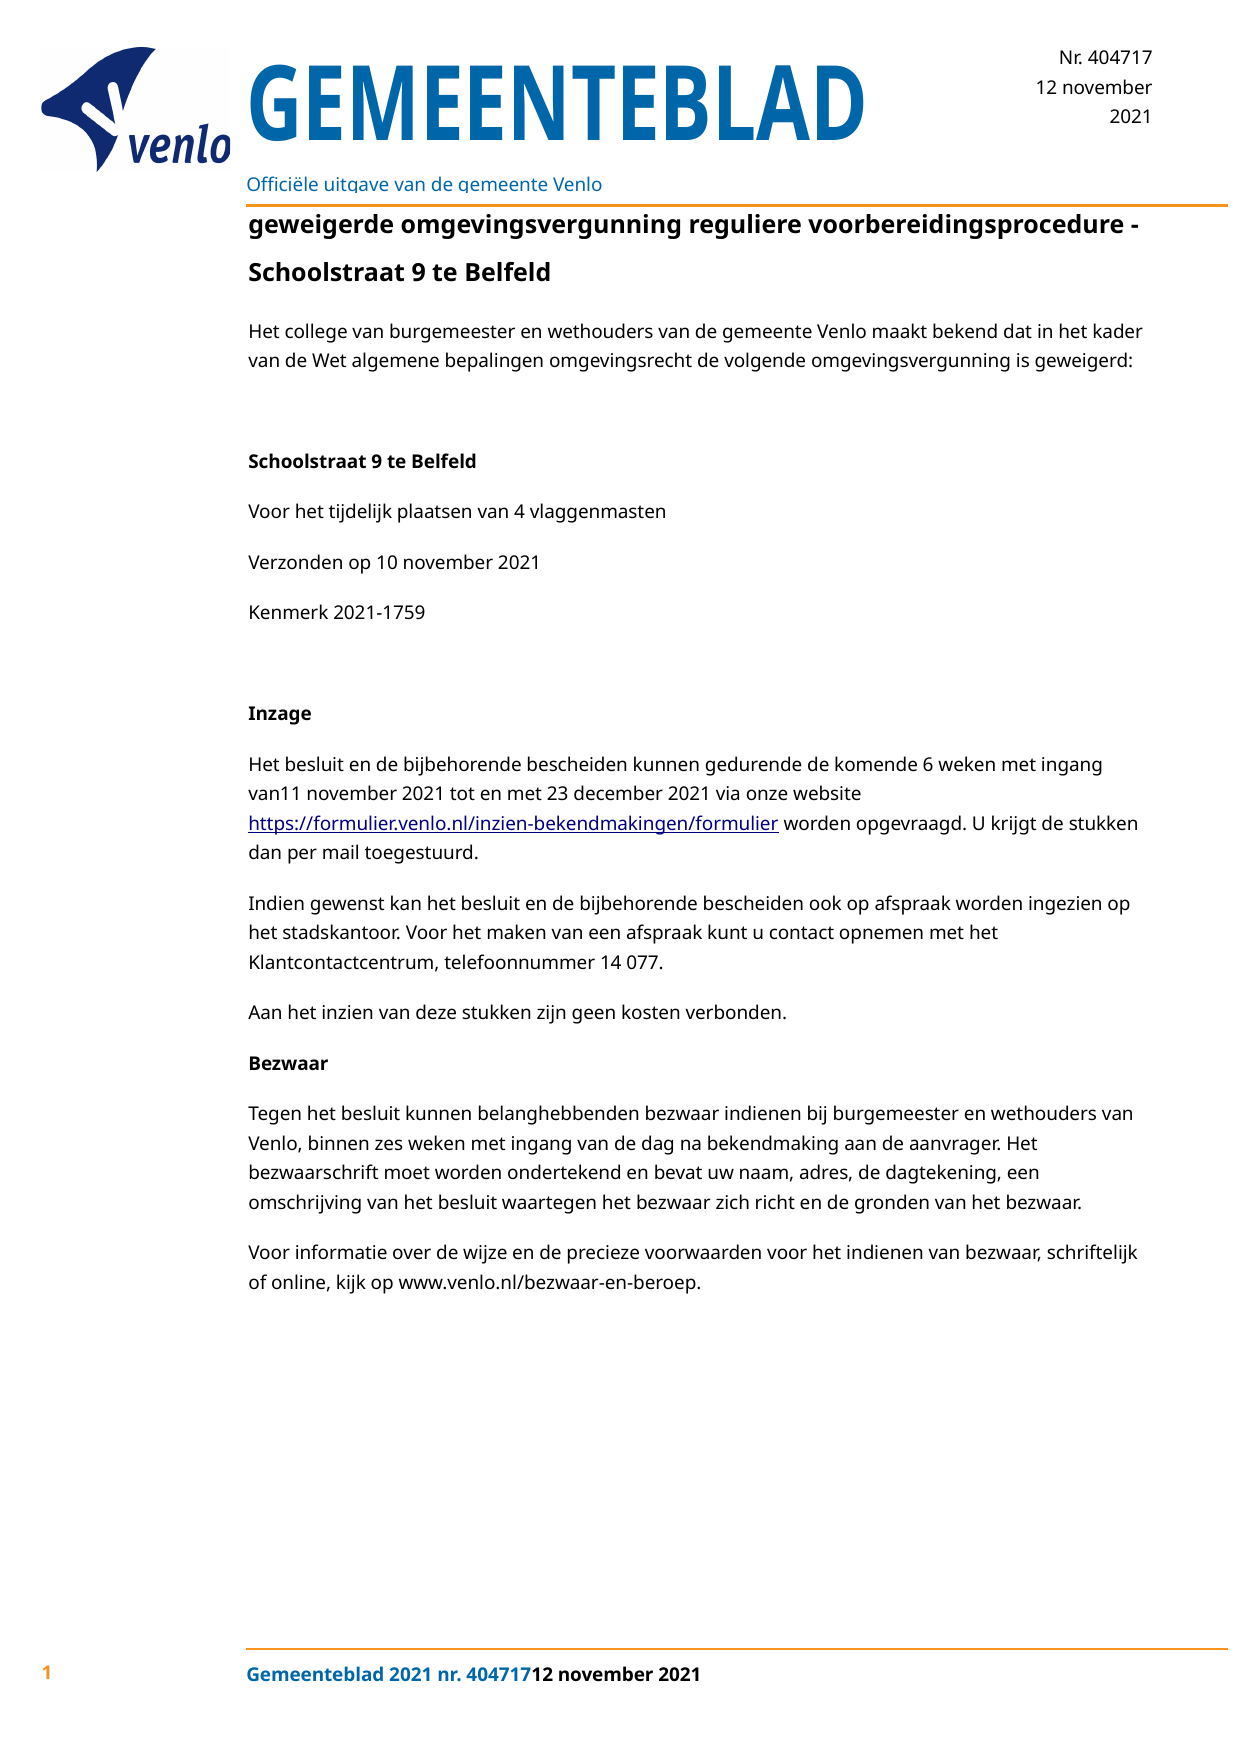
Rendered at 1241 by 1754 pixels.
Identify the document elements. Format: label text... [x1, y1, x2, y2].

picture [41, 47, 231, 172]
text Verzonden op 10 november 2021 [248, 549, 1152, 575]
text Het besluit en de bijbehorende bescheiden kunnen gedurende de komende 6 weken met ingang van11 november 2021 tot en met 23 december 2021 via onze website https://formulier.venlo.nl/inzien-bekendmakingen/formulier worden opgevraagd. U krijgt de stukken dan per mail toegestuurd. [248, 751, 1152, 865]
text Kenmerk 2021-1759 [248, 599, 1152, 625]
text geweigerde omgevingsvergunning reguliere voorbereidingsprocedure - Schoolstraat 9 te Belfeld [248, 207, 1152, 288]
text Indien gewenst kan het besluit en de bijbehorende bescheiden ook op afspraak worden ingezien op het stadskantoor. Voor het maken van een afspraak kunt u contact opnemen met het Klantcontactcentrum, telefoonnummer 14 077. [248, 890, 1152, 975]
text Bezwaar [248, 1050, 1152, 1076]
text Inzage [248, 700, 1152, 726]
text Het college van burgemeester en wethouders van de gemeente Venlo maakt bekend dat in het kader van de Wet algemene bepalingen omgevingsrecht de volgende omgevingsvergunning is geweigerd: [248, 318, 1152, 373]
text Tegen het besluit kunnen belanghebbenden bezwaar indienen bij burgemeester en wethouders van Venlo, binnen zes weken met ingang van de dag na bekendmaking aan de aanvrager. Het bezwaarschrift moet worden ondertekend en bevat uw naam, adres, de dagtekening, een omschrijving van het besluit waartegen het bezwaar zich richt en de gronden van het bezwaar. [248, 1100, 1152, 1215]
text Voor het tijdelijk plaatsen van 4 vlaggenmasten [248, 499, 1152, 524]
text Aan het inzien van deze stukken zijn geen kosten verbonden. [248, 999, 1152, 1025]
text Schoolstraat 9 te Belfeld [248, 448, 1152, 474]
text Voor informatie over de wijze en de precieze voorwaarden voor het indienen van bezwaar, schriftelijk of online, kijk op www.venlo.nl/bezwaar-en-beroep. [248, 1239, 1152, 1295]
